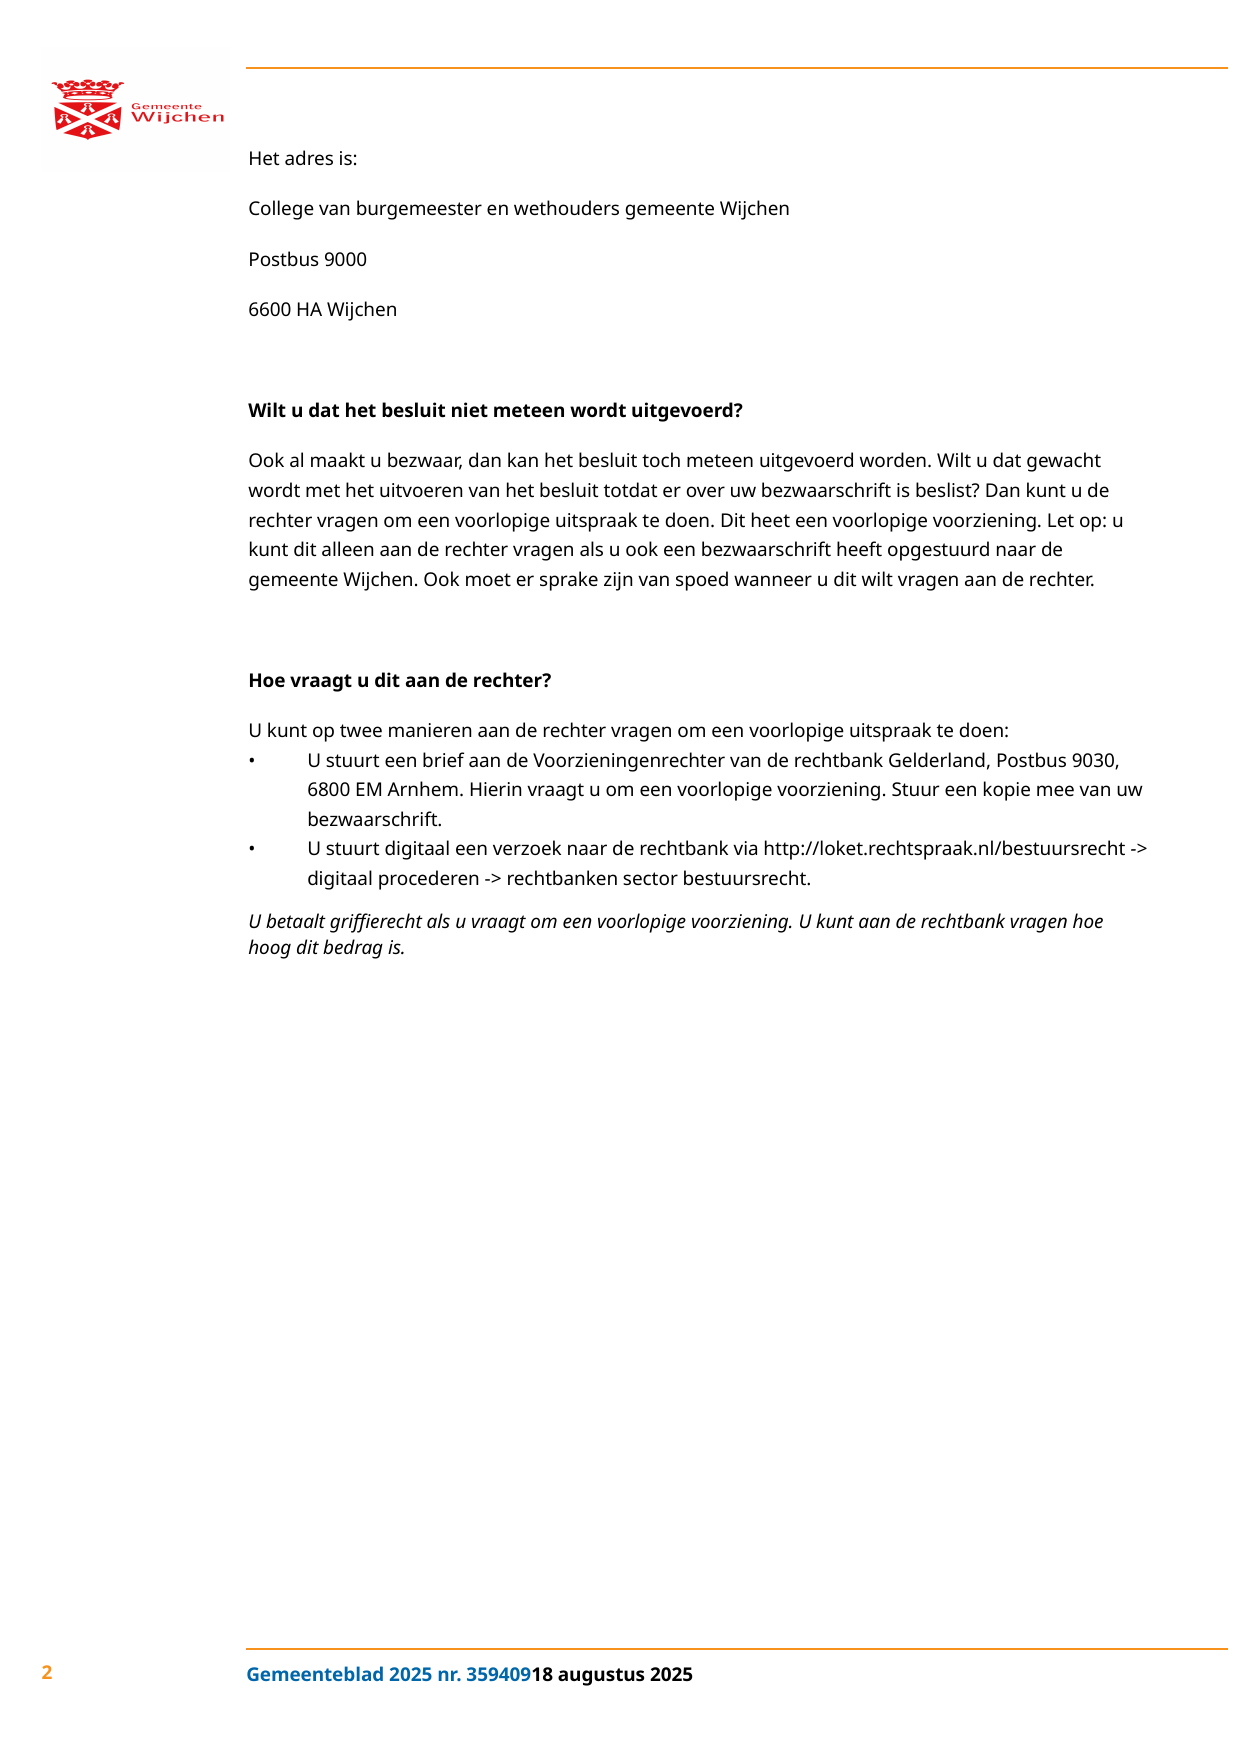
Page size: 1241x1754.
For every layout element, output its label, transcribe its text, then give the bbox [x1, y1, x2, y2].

text U kunt op twee manieren aan de rechter vragen om een voorlopige uitspraak te doen: [248, 717, 1152, 743]
text Ook al maakt u bezwaar, dan kan het besluit toch meteen uitgevoerd worden. Wilt u dat gewacht wordt met het uitvoeren van het besluit totdat er over uw bezwaarschrift is beslist? Dan kunt u de rechter vragen om een voorlopige uitspraak te doen. Dit heet een voorlopige voorziening. Let op: u kunt dit alleen aan de rechter vragen als u ook een bezwaarschrift heeft opgestuurd naar de gemeente Wijchen. Ook moet er sprake zijn van spoed wanneer u dit wilt vragen aan de rechter. [248, 448, 1152, 592]
text Postbus 9000 [248, 246, 1152, 272]
list U stuurt digitaal een verzoek naar de rechtbank via http://loket.rechtspraak.nl/bestuursrecht -> digitaal procederen -> rechtbanken sector bestuursrecht. [248, 836, 1152, 891]
text Hoe vraagt u dit aan de rechter? [248, 667, 1152, 693]
text Het adres is: [248, 145, 1152, 171]
list U stuurt een brief aan de Voorzieningenrechter van de rechtbank Gelderland, Postbus 9030, 6800 EM Arnhem. Hierin vraagt u om een voorlopige voorziening. Stuur een kopie mee van uw bezwaarschrift. [248, 747, 1152, 832]
picture [41, 47, 231, 172]
text 6600 HA Wijchen [248, 296, 1152, 322]
text College van burgemeester en wethouders gemeente Wijchen [248, 196, 1152, 221]
text Wilt u dat het besluit niet meteen wordt uitgevoerd? [248, 397, 1152, 423]
text U betaalt griffierecht als u vraagt om een voorlopige voorziening. U kunt aan de rechtbank vragen hoe hoog dit bedrag is. [248, 908, 1152, 960]
